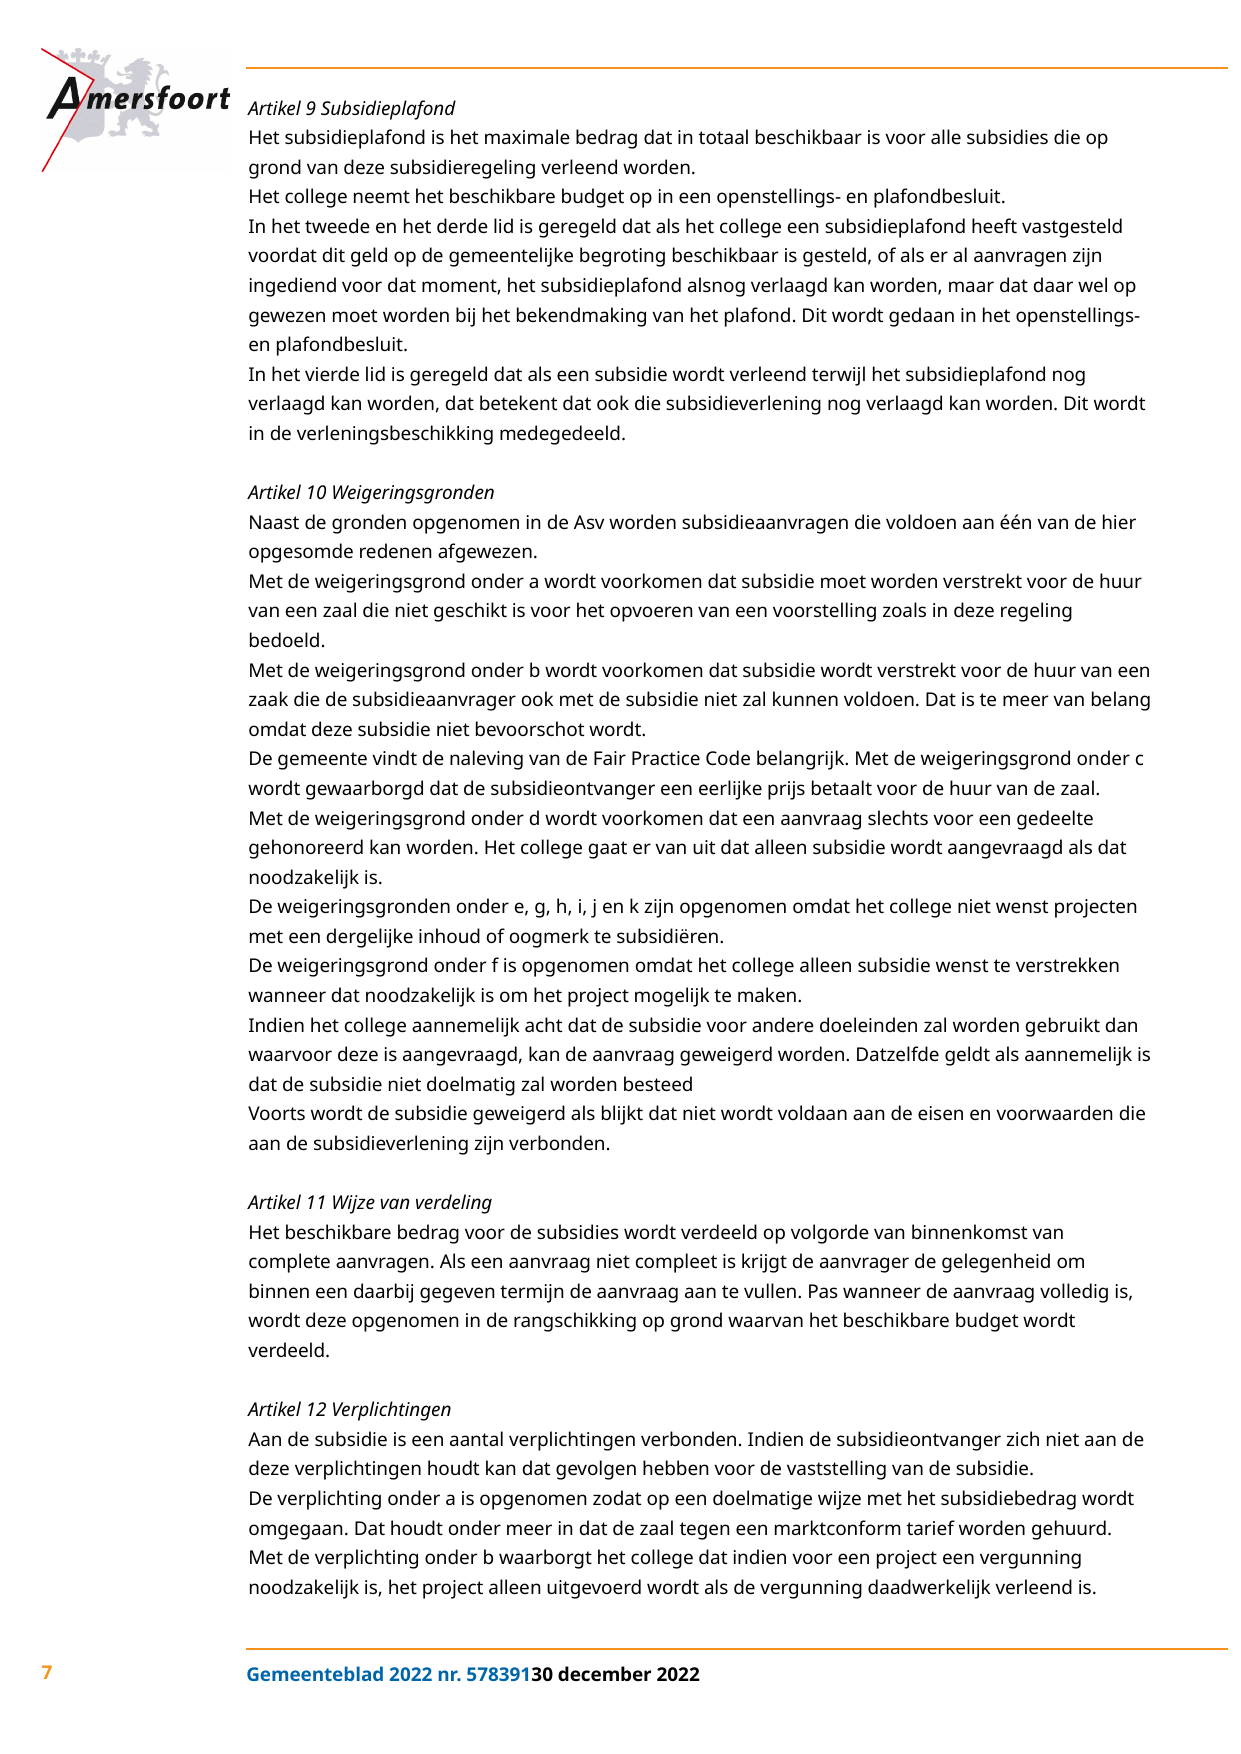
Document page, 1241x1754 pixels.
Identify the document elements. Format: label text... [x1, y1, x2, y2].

text Het college neemt het beschikbare budget op in een openstellings- en plafondbesluit. [248, 183, 1152, 209]
text Met de verplichting onder b waarborgt het college dat indien voor een project een vergunning noodzakelijk is, het project alleen uitgevoerd wordt als de vergunning daadwerkelijk verleend is. [248, 1544, 1152, 1600]
text In het vierde lid is geregeld dat als een subsidie wordt verleend terwijl het subsidieplafond nog verlaagd kan worden, dat betekent dat ook die subsidieverlening nog verlaagd kan worden. Dit wordt in de verleningsbeschikking medegedeeld. [248, 361, 1152, 446]
text Met de weigeringsgrond onder d wordt voorkomen dat een aanvraag slechts voor een gedeelte gehonoreerd kan worden. Het college gaat er van uit dat alleen subsidie wordt aangevraagd als dat noodzakelijk is. [248, 805, 1152, 890]
text De weigeringsgrond onder f is opgenomen omdat het college alleen subsidie wenst te verstrekken wanneer dat noodzakelijk is om het project mogelijk te maken. [248, 953, 1152, 1008]
text In het tweede en het derde lid is geregeld dat als het college een subsidieplafond heeft vastgesteld voordat dit geld op de gemeentelijke begroting beschikbaar is gesteld, of als er al aanvragen zijn ingediend voor dat moment, het subsidieplafond alsnog verlaagd kan worden, maar dat daar wel op gewezen moet worden bij het bekendmaking van het plafond. Dit wordt gedaan in het openstellings- en plafondbesluit. [248, 213, 1152, 357]
picture [41, 47, 231, 172]
text Naast de gronden opgenomen in de Asv worden subsidieaanvragen die voldoen aan één van de hier opgesomde redenen afgewezen. [248, 509, 1152, 564]
text Met de weigeringsgrond onder a wordt voorkomen dat subsidie moet worden verstrekt voor de huur van een zaal die niet geschikt is voor het opvoeren van een voorstelling zoals in deze regeling bedoeld. [248, 568, 1152, 653]
text Artikel 12 Verplichtingen [248, 1396, 1152, 1422]
text De verplichting onder a is opgenomen zodat op een doelmatige wijze met het subsidiebedrag wordt omgegaan. Dat houdt onder meer in dat de zaal tegen een marktconform tarief worden gehuurd. [248, 1485, 1152, 1541]
text Het beschikbare bedrag voor de subsidies wordt verdeeld op volgorde van binnenkomst van complete aanvragen. Als een aanvraag niet compleet is krijgt de aanvrager de gelegenheid om binnen een daarbij gegeven termijn de aanvraag aan te vullen. Pas wanneer de aanvraag volledig is, wordt deze opgenomen in de rangschikking op grond waarvan het beschikbare budget wordt verdeeld. [248, 1219, 1152, 1363]
text De gemeente vindt de naleving van de Fair Practice Code belangrijk. Met de weigeringsgrond onder c wordt gewaarborgd dat de subsidieontvanger een eerlijke prijs betaalt voor de huur van de zaal. [248, 746, 1152, 801]
text Artikel 9 Subsidieplafond [248, 95, 1152, 121]
text Indien het college aannemelijk acht dat de subsidie voor andere doeleinden zal worden gebruikt dan waarvoor deze is aangevraagd, kan de aanvraag geweigerd worden. Datzelfde geldt als aannemelijk is dat de subsidie niet doelmatig zal worden besteed [248, 1012, 1152, 1097]
text Artikel 10 Weigeringsgronden [248, 479, 1152, 505]
text Aan de subsidie is een aantal verplichtingen verbonden. Indien de subsidieontvanger zich niet aan de deze verplichtingen houdt kan dat gevolgen hebben voor de vaststelling van de subsidie. [248, 1426, 1152, 1481]
text Het subsidieplafond is het maximale bedrag dat in totaal beschikbaar is voor alle subsidies die op grond van deze subsidieregeling verleend worden. [248, 124, 1152, 180]
text Met de weigeringsgrond onder b wordt voorkomen dat subsidie wordt verstrekt voor de huur van een zaak die de subsidieaanvrager ook met de subsidie niet zal kunnen voldoen. Dat is te meer van belang omdat deze subsidie niet bevoorschot wordt. [248, 657, 1152, 742]
text Artikel 11 Wijze van verdeling [248, 1189, 1152, 1215]
text De weigeringsgronden onder e, g, h, i, j en k zijn opgenomen omdat het college niet wenst projecten met een dergelijke inhoud of oogmerk te subsidiëren. [248, 893, 1152, 949]
text Voorts wordt de subsidie geweigerd als blijkt dat niet wordt voldaan aan de eisen en voorwaarden die aan de subsidieverlening zijn verbonden. [248, 1101, 1152, 1156]
